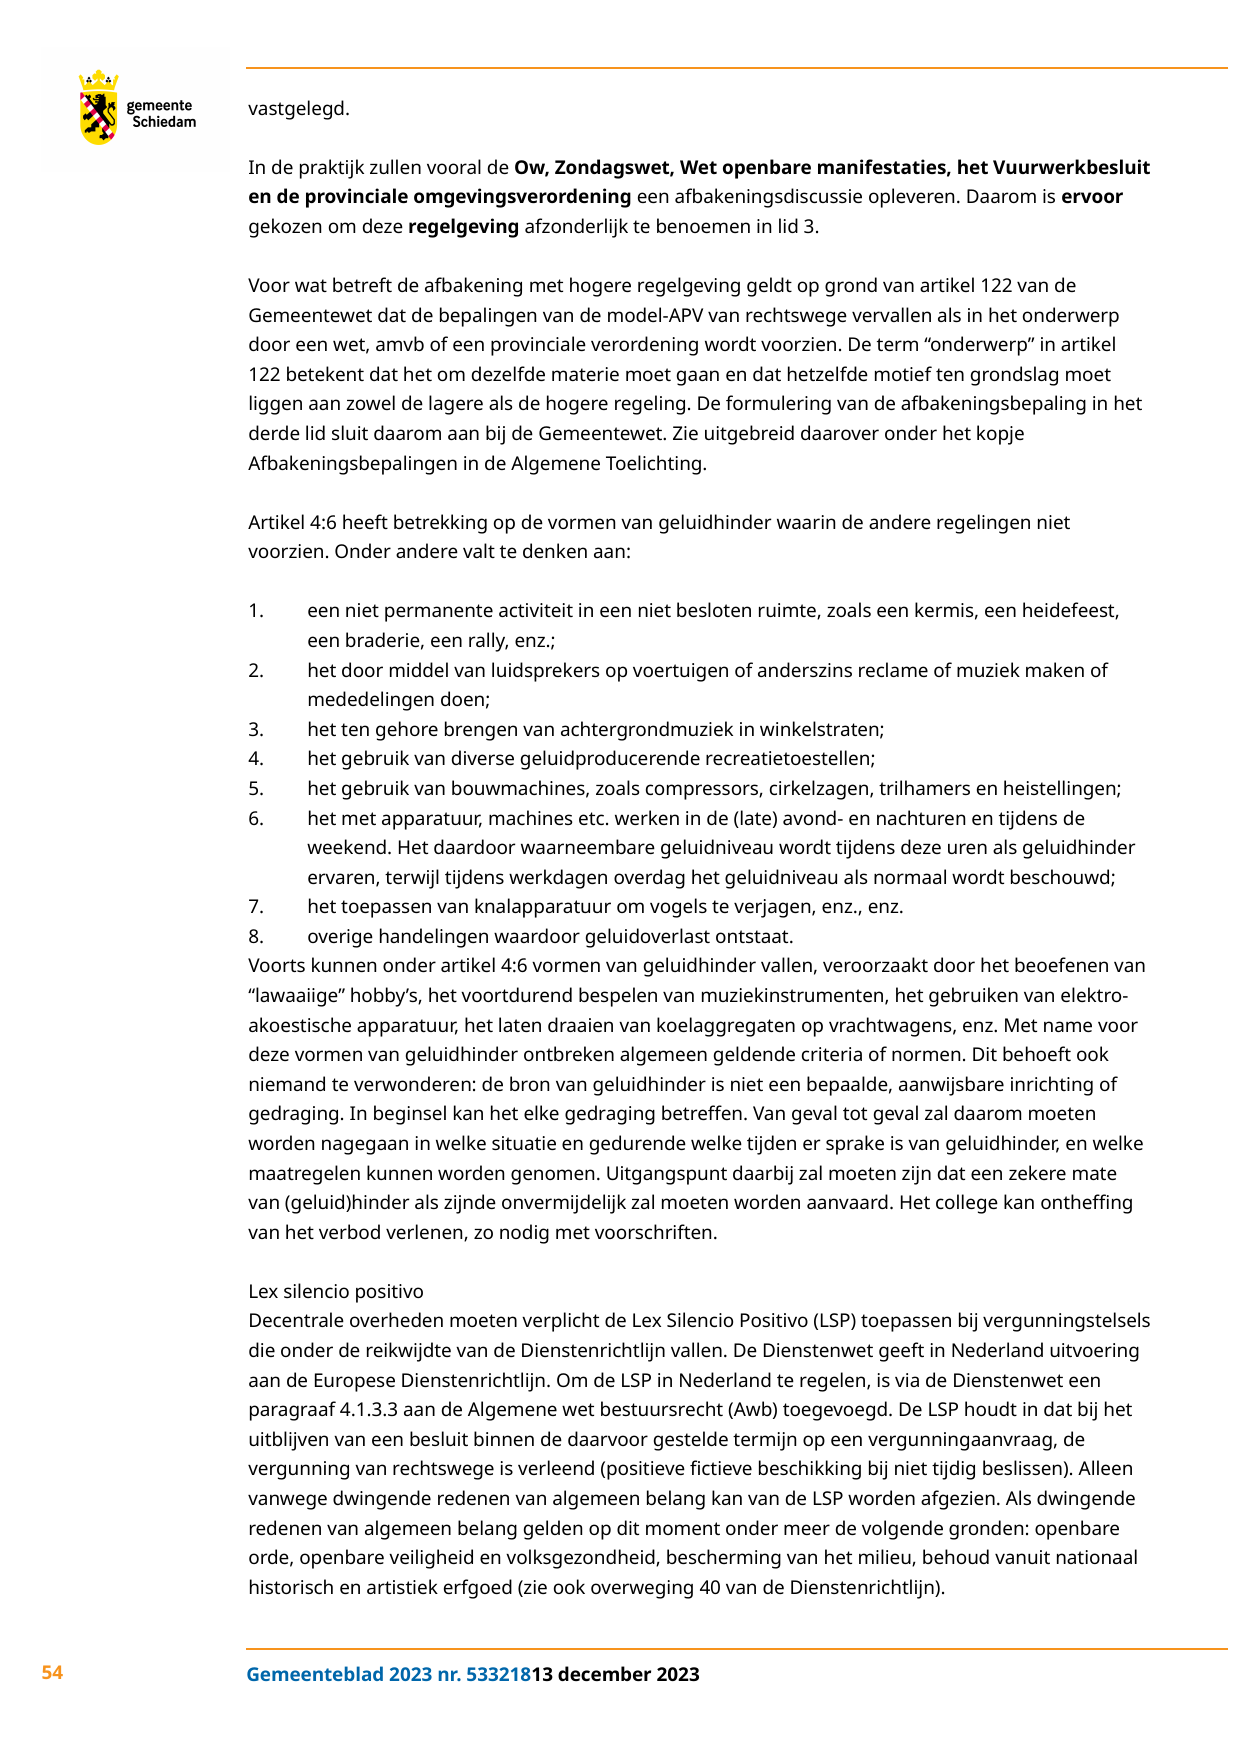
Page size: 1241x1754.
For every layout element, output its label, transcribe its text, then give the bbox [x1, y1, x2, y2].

list het met apparatuur, machines etc. werken in de (late) avond- en nachturen en tijdens de weekend. Het daardoor waarneembare geluidniveau wordt tijdens deze uren als geluidhinder ervaren, terwijl tijdens werkdagen overdag het geluidniveau als normaal wordt beschouwd; [248, 805, 1152, 890]
text Voor wat betreft de afbakening met hogere regelgeving geldt op grond van artikel 122 van de Gemeentewet dat de bepalingen van de model-APV van rechtswege vervallen als in het onderwerp door een wet, amvb of een provinciale verordening wordt voorzien. De term “onderwerp” in artikel 122 betekent dat het om dezelfde materie moet gaan en dat hetzelfde motief ten grondslag moet liggen aan zowel de lagere als de hogere regeling. De formulering van de afbakeningsbepaling in het derde lid sluit daarom aan bij de Gemeentewet. Zie uitgebreid daarover onder het kopje Afbakeningsbepalingen in de Algemene Toelichting. [248, 272, 1152, 476]
list het gebruik van bouwmachines, zoals compressors, cirkelzagen, trilhamers en heistellingen; [248, 775, 1152, 801]
text Lex silencio positivo [248, 1278, 1152, 1304]
text Voorts kunnen onder artikel 4:6 vormen van geluidhinder vallen, veroorzaakt door het beoefenen van “lawaaiige” hobby’s, het voortdurend bespelen van muziekinstrumenten, het gebruiken van elektro- akoestische apparatuur, het laten draaien van koelaggregaten op vrachtwagens, enz. Met name voor deze vormen van geluidhinder ontbreken algemeen geldende criteria of normen. Dit behoeft ook niemand te verwonderen: de bron van geluidhinder is niet een bepaalde, aanwijsbare inrichting of gedraging. In beginsel kan het elke gedraging betreffen. Van geval tot geval zal daarom moeten worden nagegaan in welke situatie en gedurende welke tijden er sprake is van geluidhinder, en welke maatregelen kunnen worden genomen. Uitgangspunt daarbij zal moeten zijn dat een zekere mate van (geluid)hinder als zijnde onvermijdelijk zal moeten worden aanvaard. Het college kan ontheffing van het verbod verlenen, zo nodig met voorschriften. [248, 953, 1152, 1245]
text vastgelegd. [248, 95, 1152, 121]
picture [41, 47, 231, 172]
list het ten gehore brengen van achtergrondmuziek in winkelstraten; [248, 716, 1152, 742]
text Decentrale overheden moeten verplicht de Lex Silencio Positivo (LSP) toepassen bij vergunningstelsels die onder de reikwijdte van de Dienstenrichtlijn vallen. De Dienstenwet geeft in Nederland uitvoering aan de Europese Dienstenrichtlijn. Om de LSP in Nederland te regelen, is via de Dienstenwet een paragraaf 4.1.3.3 aan de Algemene wet bestuursrecht (Awb) toegevoegd. De LSP houdt in dat bij het uitblijven van een besluit binnen de daarvoor gestelde termijn op een vergunningaanvraag, de vergunning van rechtswege is verleend (positieve fictieve beschikking bij niet tijdig beslissen). Alleen vanwege dwingende redenen van algemeen belang kan van de LSP worden afgezien. Als dwingende redenen van algemeen belang gelden op dit moment onder meer de volgende gronden: openbare orde, openbare veiligheid en volksgezondheid, bescherming van het milieu, behoud vanuit nationaal historisch en artistiek erfgoed (zie ook overweging 40 van de Dienstenrichtlijn). [248, 1308, 1152, 1600]
list het toepassen van knalapparatuur om vogels te verjagen, enz., enz. [248, 893, 1152, 919]
list het door middel van luidsprekers op voertuigen of anderszins reclame of muziek maken of mededelingen doen; [248, 657, 1152, 712]
list het gebruik van diverse geluidproducerende recreatietoestellen; [248, 746, 1152, 771]
list een niet permanente activiteit in een niet besloten ruimte, zoals een kermis, een heidefeest, een braderie, een rally, enz.; [248, 598, 1152, 653]
list overige handelingen waardoor geluidoverlast ontstaat. [248, 923, 1152, 949]
text In de praktijk zullen vooral de Ow, Zondagswet, Wet openbare manifestaties, het Vuurwerkbesluit en de provinciale omgevingsverordening een afbakeningsdiscussie opleveren. Daarom is ervoor gekozen om deze regelgeving afzonderlijk te benoemen in lid 3. [248, 154, 1152, 239]
text Artikel 4:6 heeft betrekking op de vormen van geluidhinder waarin de andere regelingen niet voorzien. Onder andere valt te denken aan: [248, 509, 1152, 564]
